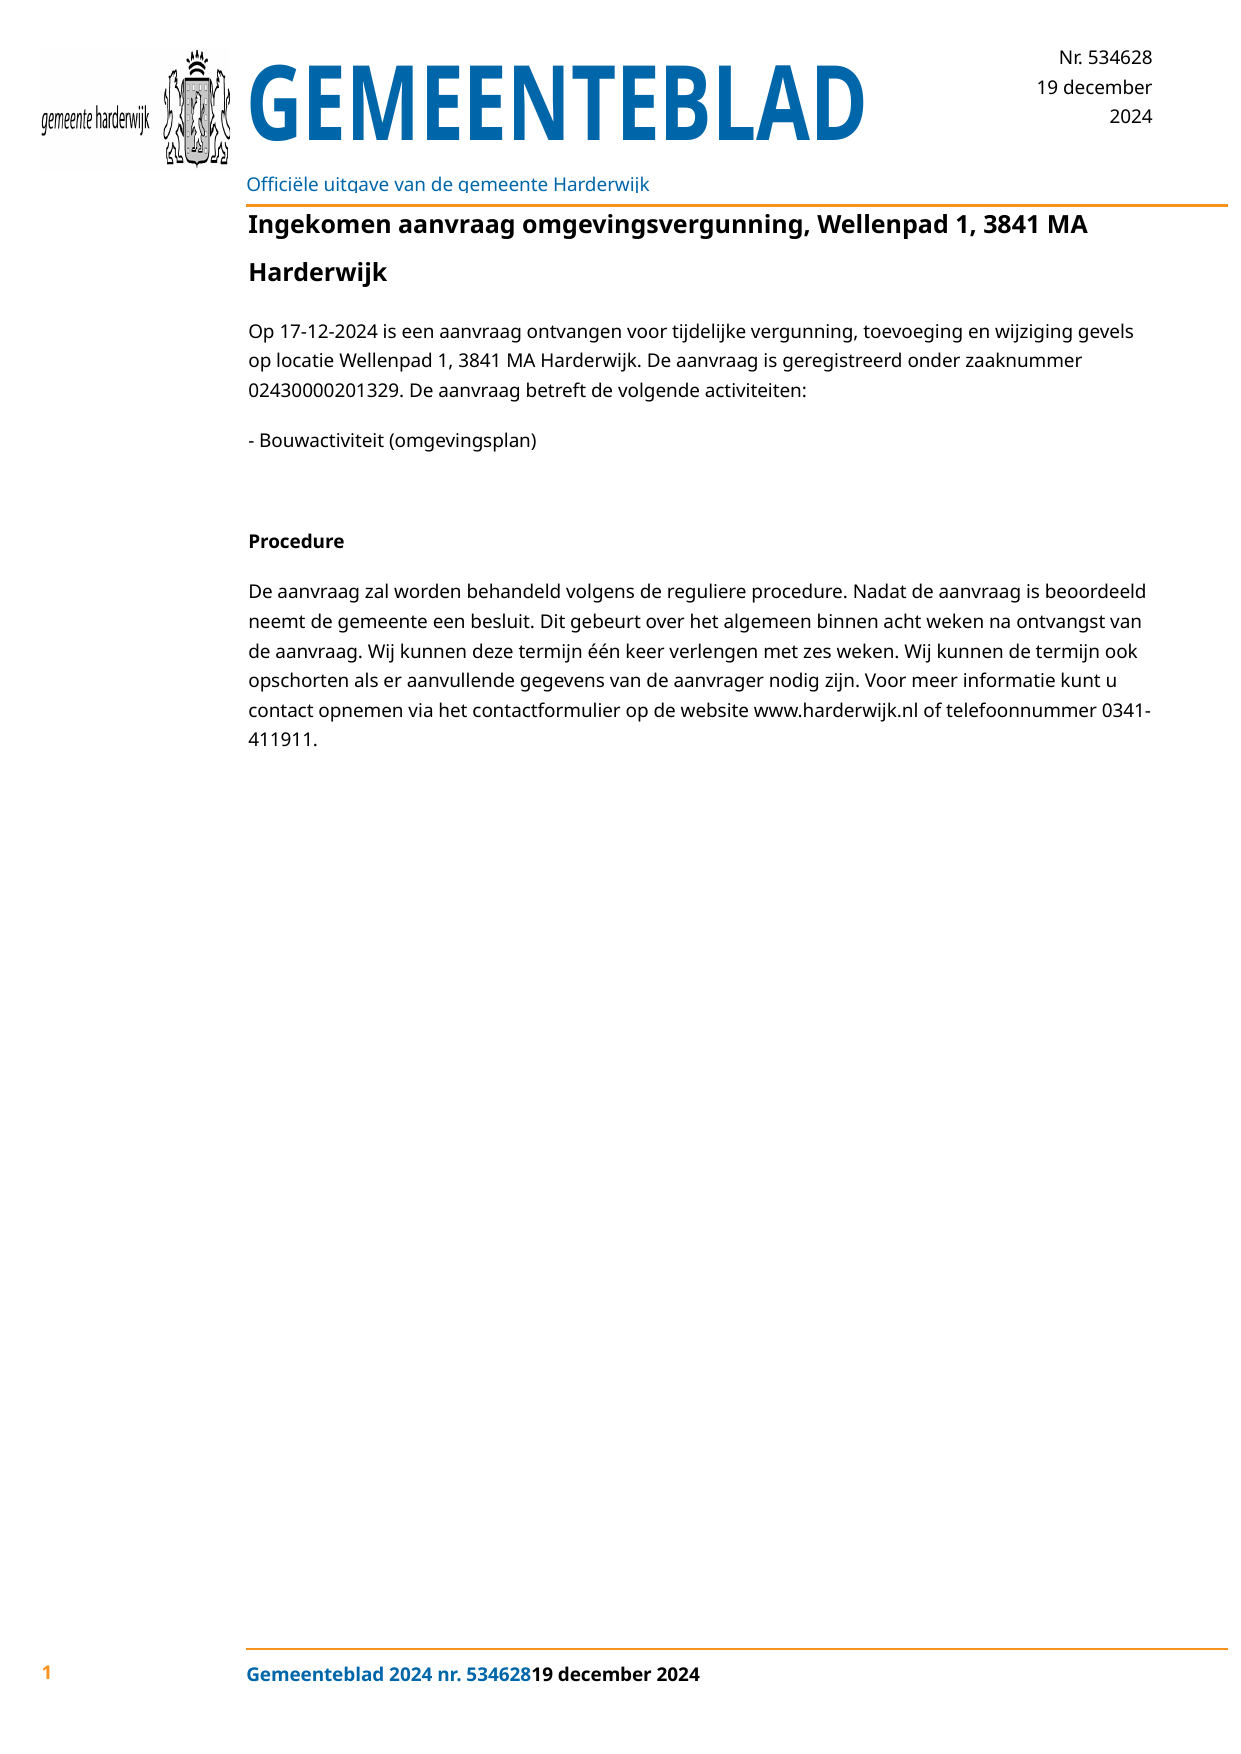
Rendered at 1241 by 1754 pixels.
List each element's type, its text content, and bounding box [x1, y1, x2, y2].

picture [41, 47, 231, 172]
text De aanvraag zal worden behandeld volgens de reguliere procedure. Nadat de aanvraag is beoordeeld neemt de gemeente een besluit. Dit gebeurt over het algemeen binnen acht weken na ontvangst van de aanvraag. Wij kunnen deze termijn één keer verlengen met zes weken. Wij kunnen de termijn ook opschorten als er aanvullende gegevens van de aanvrager nodig zijn. Voor meer informatie kunt u contact opnemen via het contactformulier op de website www.harderwijk.nl of telefoonnummer 0341-411911. [248, 579, 1152, 752]
text Op 17-12-2024 is een aanvraag ontvangen voor tijdelijke vergunning, toevoeging en wijziging gevels op locatie Wellenpad 1, 3841 MA Harderwijk. De aanvraag is geregistreerd onder zaaknummer 02430000201329. De aanvraag betreft de volgende activiteiten: [248, 318, 1152, 403]
text - Bouwactiviteit (omgevingsplan) [248, 427, 1152, 453]
text Procedure [248, 528, 1152, 554]
text Ingekomen aanvraag omgevingsvergunning, Wellenpad 1, 3841 MA Harderwijk [248, 207, 1152, 288]
